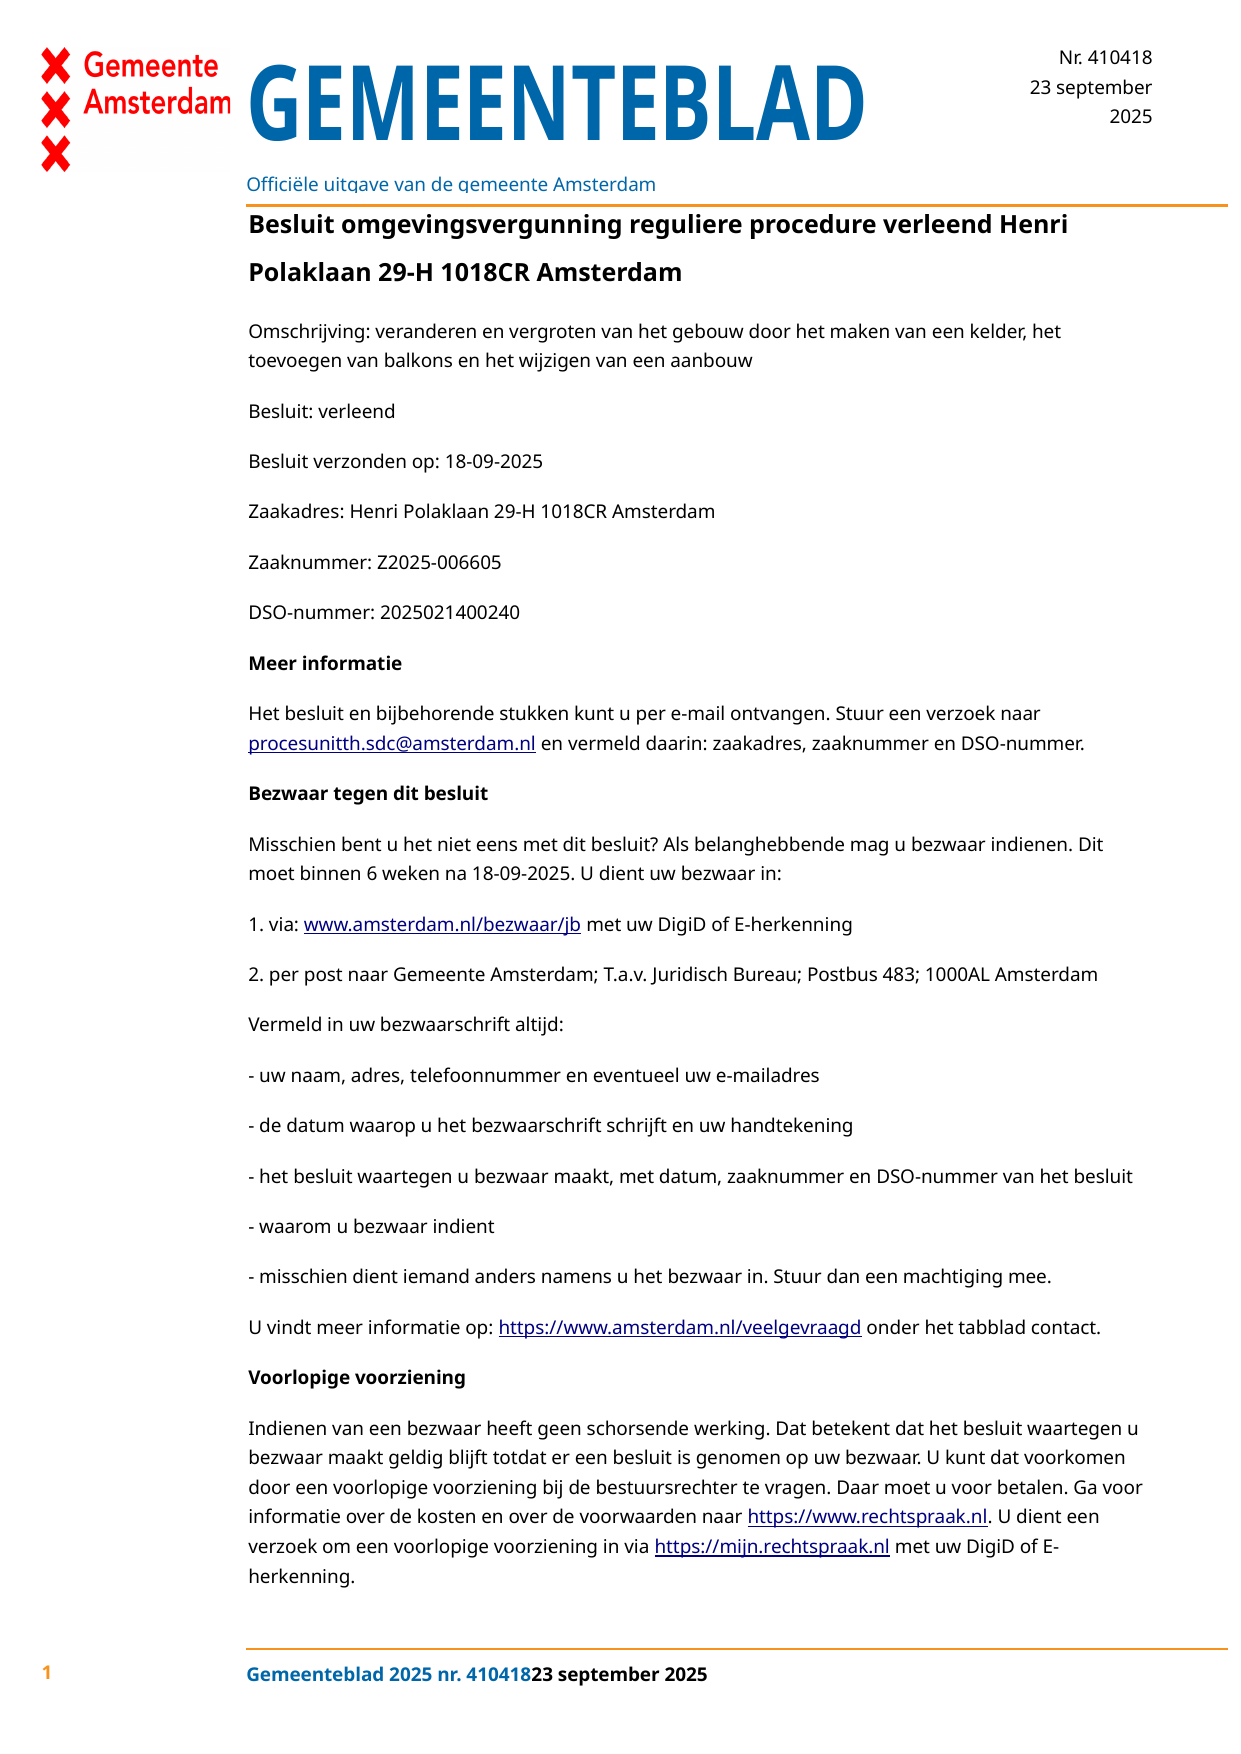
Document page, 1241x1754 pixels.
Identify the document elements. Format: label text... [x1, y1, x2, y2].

text Besluit: verleend [248, 398, 1152, 424]
picture [41, 47, 231, 172]
text Zaaknummer: Z2025-006605 [248, 549, 1152, 575]
text - misschien dient iemand anders namens u het bezwaar in. Stuur dan een machtiging mee. [248, 1264, 1152, 1289]
text U vindt meer informatie op: https://www.amsterdam.nl/veelgevraagd onder het tabblad contact. [248, 1314, 1152, 1340]
text Indienen van een bezwaar heeft geen schorsende werking. Dat betekent dat het besluit waartegen u bezwaar maakt geldig blijft totdat er een besluit is genomen op uw bezwaar. U kunt dat voorkomen door een voorlopige voorziening bij de bestuursrechter te vragen. Daar moet u voor betalen. Ga voor informatie over de kosten en over de voorwaarden naar https://www.rechtspraak.nl. U dient een verzoek om een voorlopige voorziening in via https://mijn.rechtspraak.nl met uw DigiD of E-herkenning. [248, 1415, 1152, 1589]
text - het besluit waartegen u bezwaar maakt, met datum, zaaknummer en DSO-nummer van het besluit [248, 1163, 1152, 1189]
text Besluit verzonden op: 18-09-2025 [248, 448, 1152, 474]
text - waarom u bezwaar indient [248, 1213, 1152, 1239]
text Vermeld in uw bezwaarschrift altijd: [248, 1012, 1152, 1037]
text DSO-nummer: 2025021400240 [248, 599, 1152, 625]
text Bezwaar tegen dit besluit [248, 780, 1152, 806]
text - uw naam, adres, telefoonnummer en eventueel uw e-mailadres [248, 1062, 1152, 1088]
text Voorlopige voorziening [248, 1364, 1152, 1390]
text Besluit omgevingsvergunning reguliere procedure verleend Henri Polaklaan 29-H 1018CR Amsterdam [248, 207, 1152, 288]
text Misschien bent u het niet eens met dit besluit? Als belanghebbende mag u bezwaar indienen. Dit moet binnen 6 weken na 18-09-2025. U dient uw bezwaar in: [248, 831, 1152, 886]
text 1. via: www.amsterdam.nl/bezwaar/jb met uw DigiD of E-herkenning [248, 911, 1152, 937]
text Zaakadres: Henri Polaklaan 29-H 1018CR Amsterdam [248, 499, 1152, 524]
text Meer informatie [248, 650, 1152, 676]
text Het besluit en bijbehorende stukken kunt u per e-mail ontvangen. Stuur een verzoek naar procesunitth.sdc@amsterdam.nl en vermeld daarin: zaakadres, zaaknummer en DSO-nummer. [248, 700, 1152, 756]
text Omschrijving: veranderen en vergroten van het gebouw door het maken van een kelder, het toevoegen van balkons en het wijzigen van een aanbouw [248, 318, 1152, 373]
text 2. per post naar Gemeente Amsterdam; T.a.v. Juridisch Bureau; Postbus 483; 1000AL Amsterdam [248, 961, 1152, 987]
text - de datum waarop u het bezwaarschrift schrijft en uw handtekening [248, 1112, 1152, 1138]
